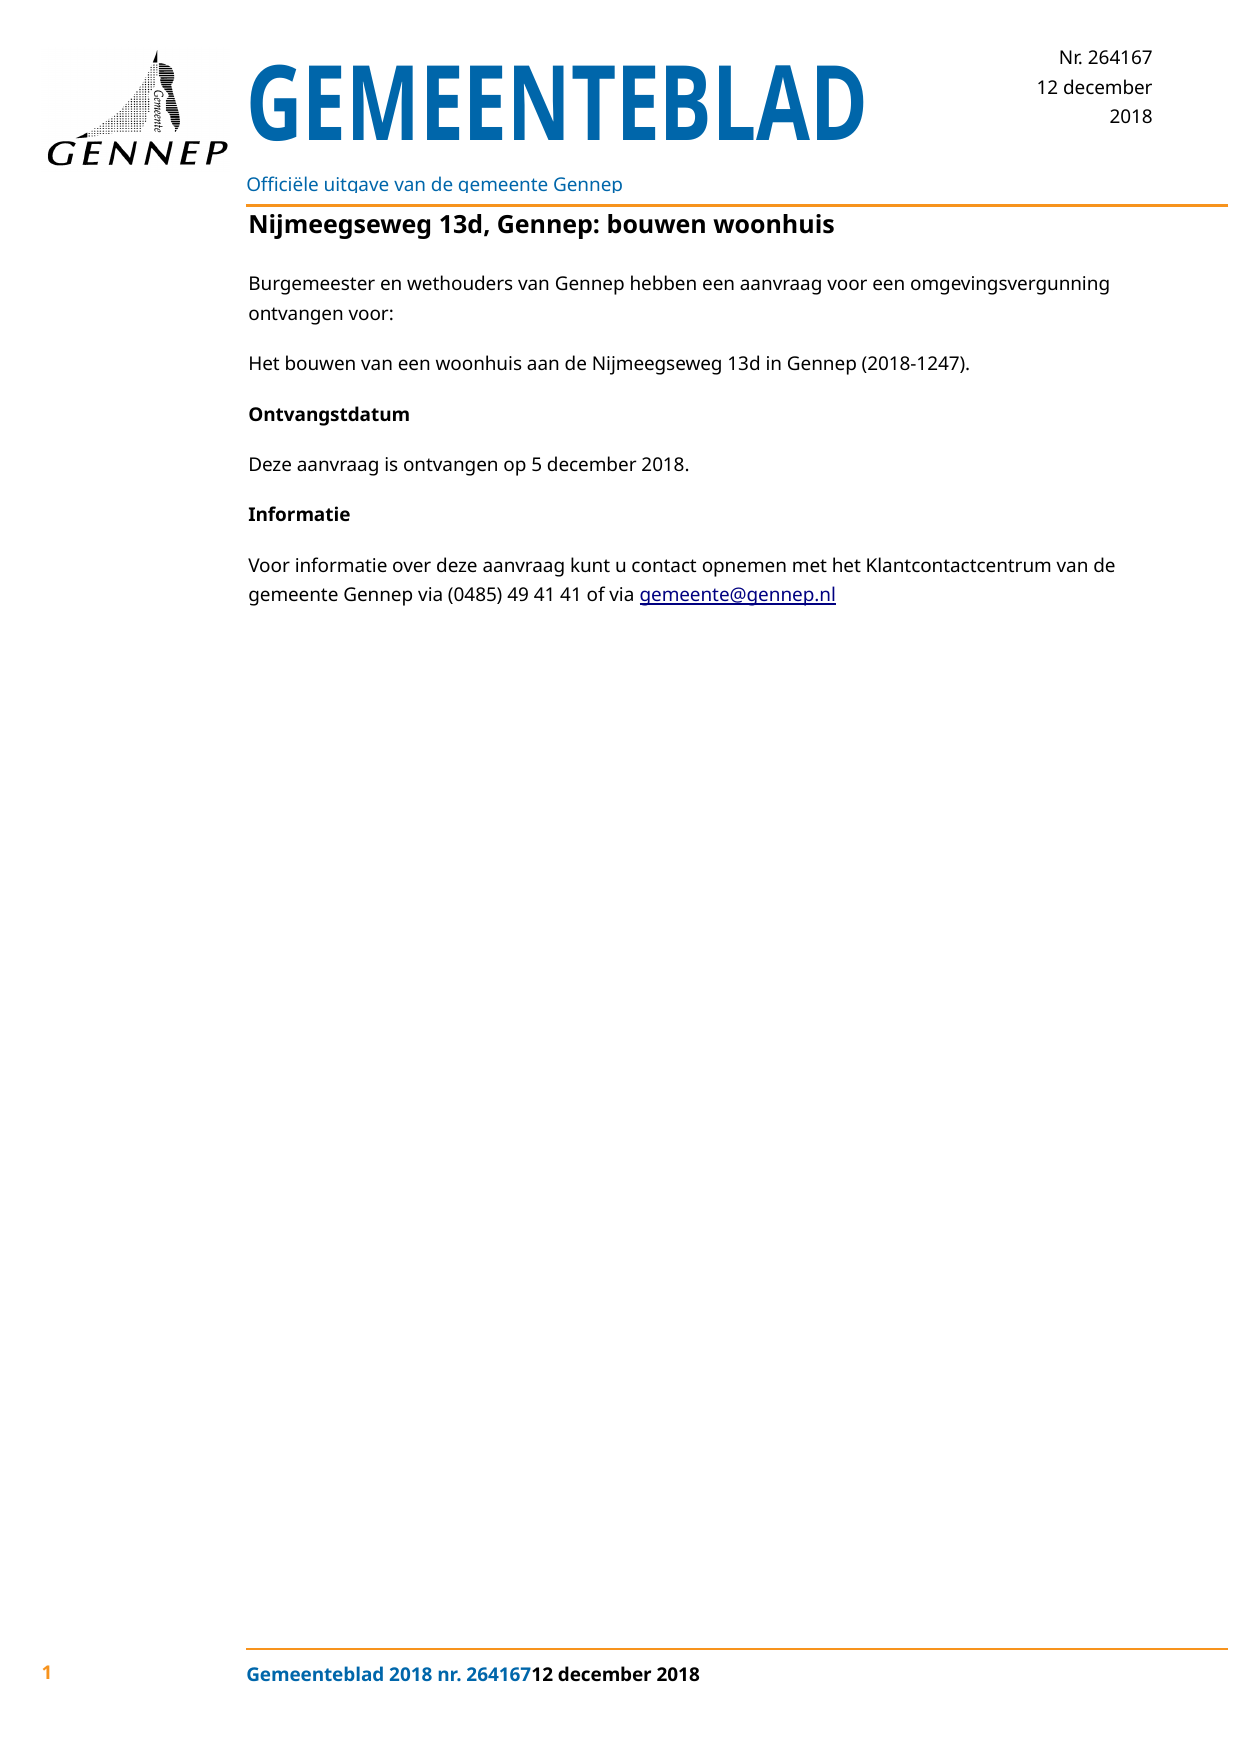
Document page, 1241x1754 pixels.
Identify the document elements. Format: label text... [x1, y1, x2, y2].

text Voor informatie over deze aanvraag kunt u contact opnemen met het Klantcontactcentrum van de gemeente Gennep via (0485) 49 41 41 of via gemeente@gennep.nl [248, 552, 1152, 607]
text Deze aanvraag is ontvangen op 5 december 2018. [248, 451, 1152, 477]
text Nijmeegseweg 13d, Gennep: bouwen woonhuis [248, 207, 1152, 241]
text Het bouwen van een woonhuis aan de Nijmeegseweg 13d in Gennep (2018-1247). [248, 350, 1152, 376]
picture [41, 47, 231, 172]
text Informatie [248, 502, 1152, 527]
text Burgemeester en wethouders van Gennep hebben een aanvraag voor een omgevingsvergunning ontvangen voor: [248, 270, 1152, 326]
text Ontvangstdatum [248, 401, 1152, 426]
